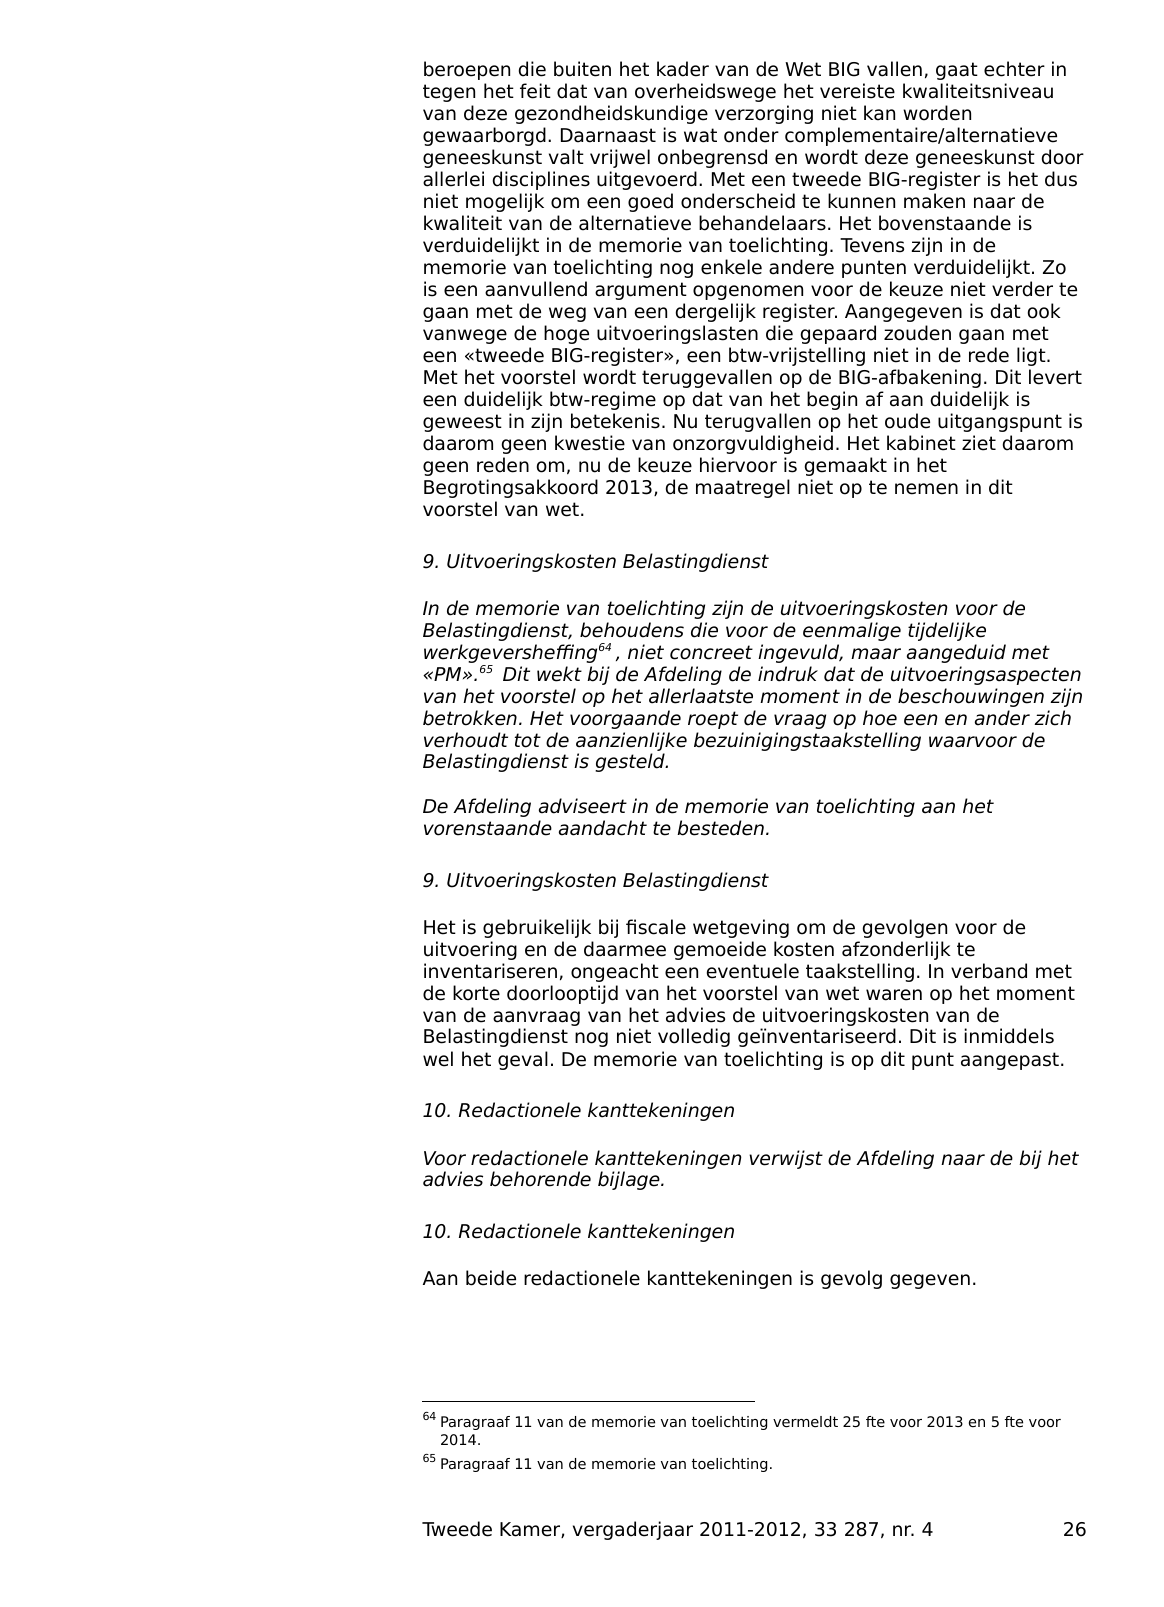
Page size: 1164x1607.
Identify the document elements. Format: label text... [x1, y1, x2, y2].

text beroepen die buiten het kader van de Wet BIG vallen, gaat echter in tegen het feit dat van overheidswege het vereiste kwaliteitsniveau van deze gezondheidskundige verzorging niet kan worden gewaarborgd. Daarnaast is wat onder complementaire/alternatieve geneeskunst valt vrijwel onbegrensd en wordt deze geneeskunst door allerlei disciplines uitgevoerd. Met een tweede BIG-register is het dus niet mogelijk om een goed onderscheid te kunnen maken naar de kwaliteit van de alternatieve behandelaars. Het bovenstaande is verduidelijkt in de memorie van toelichting. Tevens zijn in de memorie van toelichting nog enkele andere punten verduidelijkt. Zo is een aanvullend argument opgenomen voor de keuze niet verder te gaan met de weg van een dergelijk register. Aangegeven is dat ook vanwege de hoge uitvoeringslasten die gepaard zouden gaan met een «tweede BIG-register», een btw-vrijstelling niet in de rede ligt. Met het voorstel wordt teruggevallen op de BIG-afbakening. Dit levert een duidelijk btw-regime op dat van het begin af aan duidelijk is geweest in zijn betekenis. Nu terugvallen op het oude uitgangspunt is daarom geen kwestie van onzorgvuldigheid. Het kabinet ziet daarom geen reden om, nu de keuze hiervoor is gemaakt in het Begrotingsakkoord 2013, de maatregel niet op te nemen in dit voorstel van wet. [422, 59, 1087, 521]
text Aan beide redactionele kanttekeningen is gevolg gegeven. [422, 1268, 1087, 1290]
text De Afdeling adviseert in de memorie van toelichting aan het vorenstaande aandacht te besteden. [422, 796, 1087, 839]
text Het is gebruikelijk bij fiscale wetgeving om de gevolgen voor de uitvoering en de daarmee gemoeide kosten afzonderlijk te inventariseren, ongeacht een eventuele taakstelling. In verband met de korte doorlooptijd van het voorstel van wet waren op het moment van de aanvraag van het advies de uitvoeringskosten van de Belastingdienst nog niet volledig geïnventariseerd. Dit is inmiddels wel het geval. De memorie van toelichting is op dit punt aangepast. [422, 917, 1087, 1070]
text Paragraaf 11 van de memorie van toelichting. [422, 1452, 1087, 1474]
subtitle 9. Uitvoeringskosten Belastingdienst [422, 869, 1087, 892]
subtitle 9. Uitvoeringskosten Belastingdienst [422, 551, 1087, 573]
subtitle 10. Redactionele kanttekeningen [422, 1100, 1087, 1122]
text Paragraaf 11 van de memorie van toelichting vermeldt 25 fte voor 2013 en 5 fte voor 2014. [422, 1410, 1087, 1449]
subtitle 10. Redactionele kanttekeningen [422, 1221, 1087, 1243]
text In de memorie van toelichting zijn de uitvoeringskosten voor de Belastingdienst, behoudens die voor de eenmalige tijdelijke werkgeversheffing, niet concreet ingevuld, maar aangeduid met «PM». Dit wekt bij de Afdeling de indruk dat de uitvoeringsaspecten van het voorstel op het allerlaatste moment in de beschouwingen zijn betrokken. Het voorgaande roept de vraag op hoe een en ander zich verhoudt tot de aanzienlijke bezuinigingstaakstelling waarvoor de Belastingdienst is gesteld. [422, 598, 1087, 773]
text Voor redactionele kanttekeningen verwijst de Afdeling naar de bij het advies behorende bijlage. [422, 1147, 1087, 1191]
